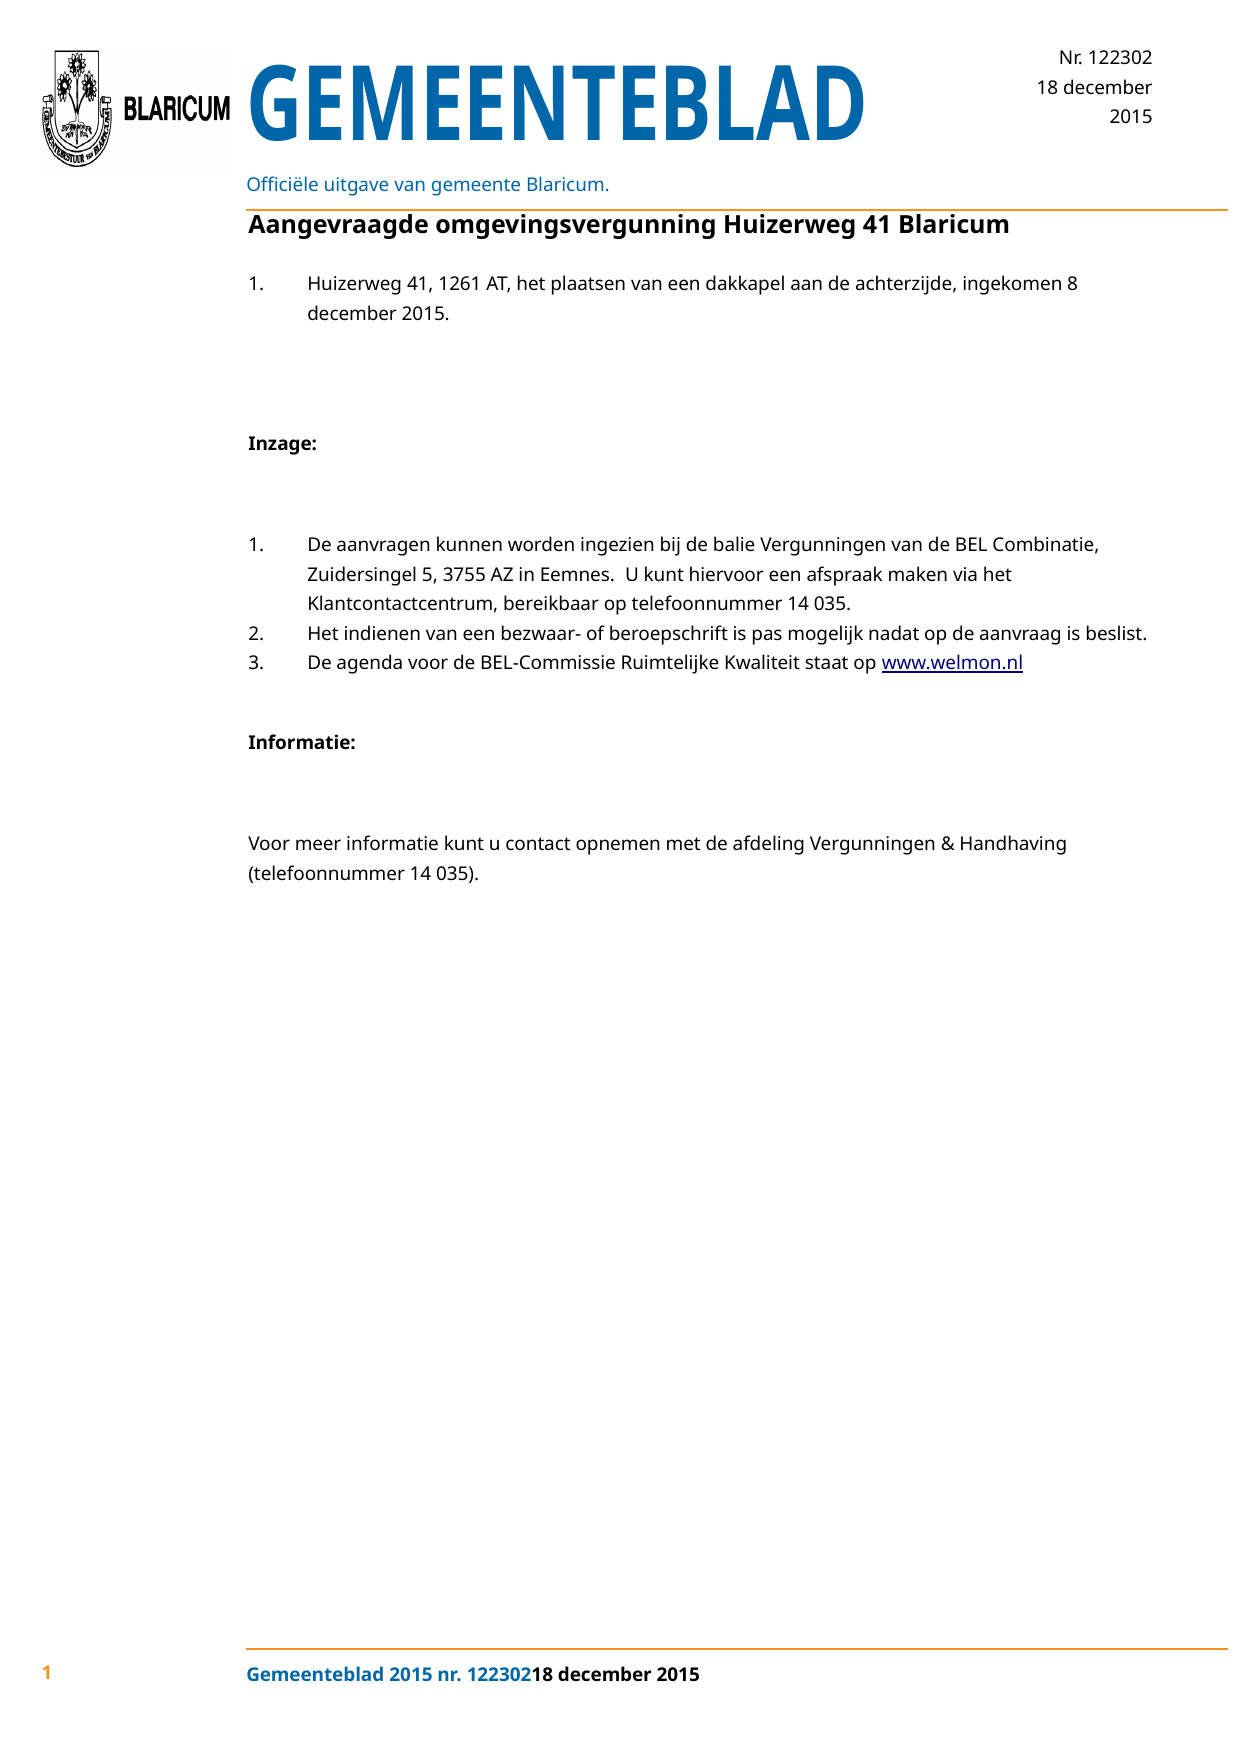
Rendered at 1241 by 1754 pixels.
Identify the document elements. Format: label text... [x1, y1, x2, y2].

list De aanvragen kunnen worden ingezien bij de balie Vergunningen van de BEL Combinatie, Zuidersingel 5, 3755 AZ in Eemnes. U kunt hiervoor een afspraak maken via het Klantcontactcentrum, bereikbaar op telefoonnummer 14 035. [248, 531, 1152, 616]
text Inzage: [248, 430, 1152, 456]
text Informatie: [248, 729, 1152, 755]
text Voor meer informatie kunt u contact opnemen met de afdeling Vergunningen & Handhaving (telefoonnummer 14 035). [248, 830, 1152, 886]
list Huizerweg 41, 1261 AT, het plaatsen van een dakkapel aan de achterzijde, ingekomen 8 december 2015. [248, 270, 1152, 326]
list Het indienen van een bezwaar- of beroepschrift is pas mogelijk nadat op de aanvraag is beslist. [248, 620, 1152, 646]
picture [41, 47, 231, 172]
list De agenda voor de BEL-Commissie Ruimtelijke Kwaliteit staat op www.welmon.nl [248, 649, 1152, 675]
text Aangevraagde omgevingsvergunning Huizerweg 41 Blaricum [248, 211, 1152, 241]
